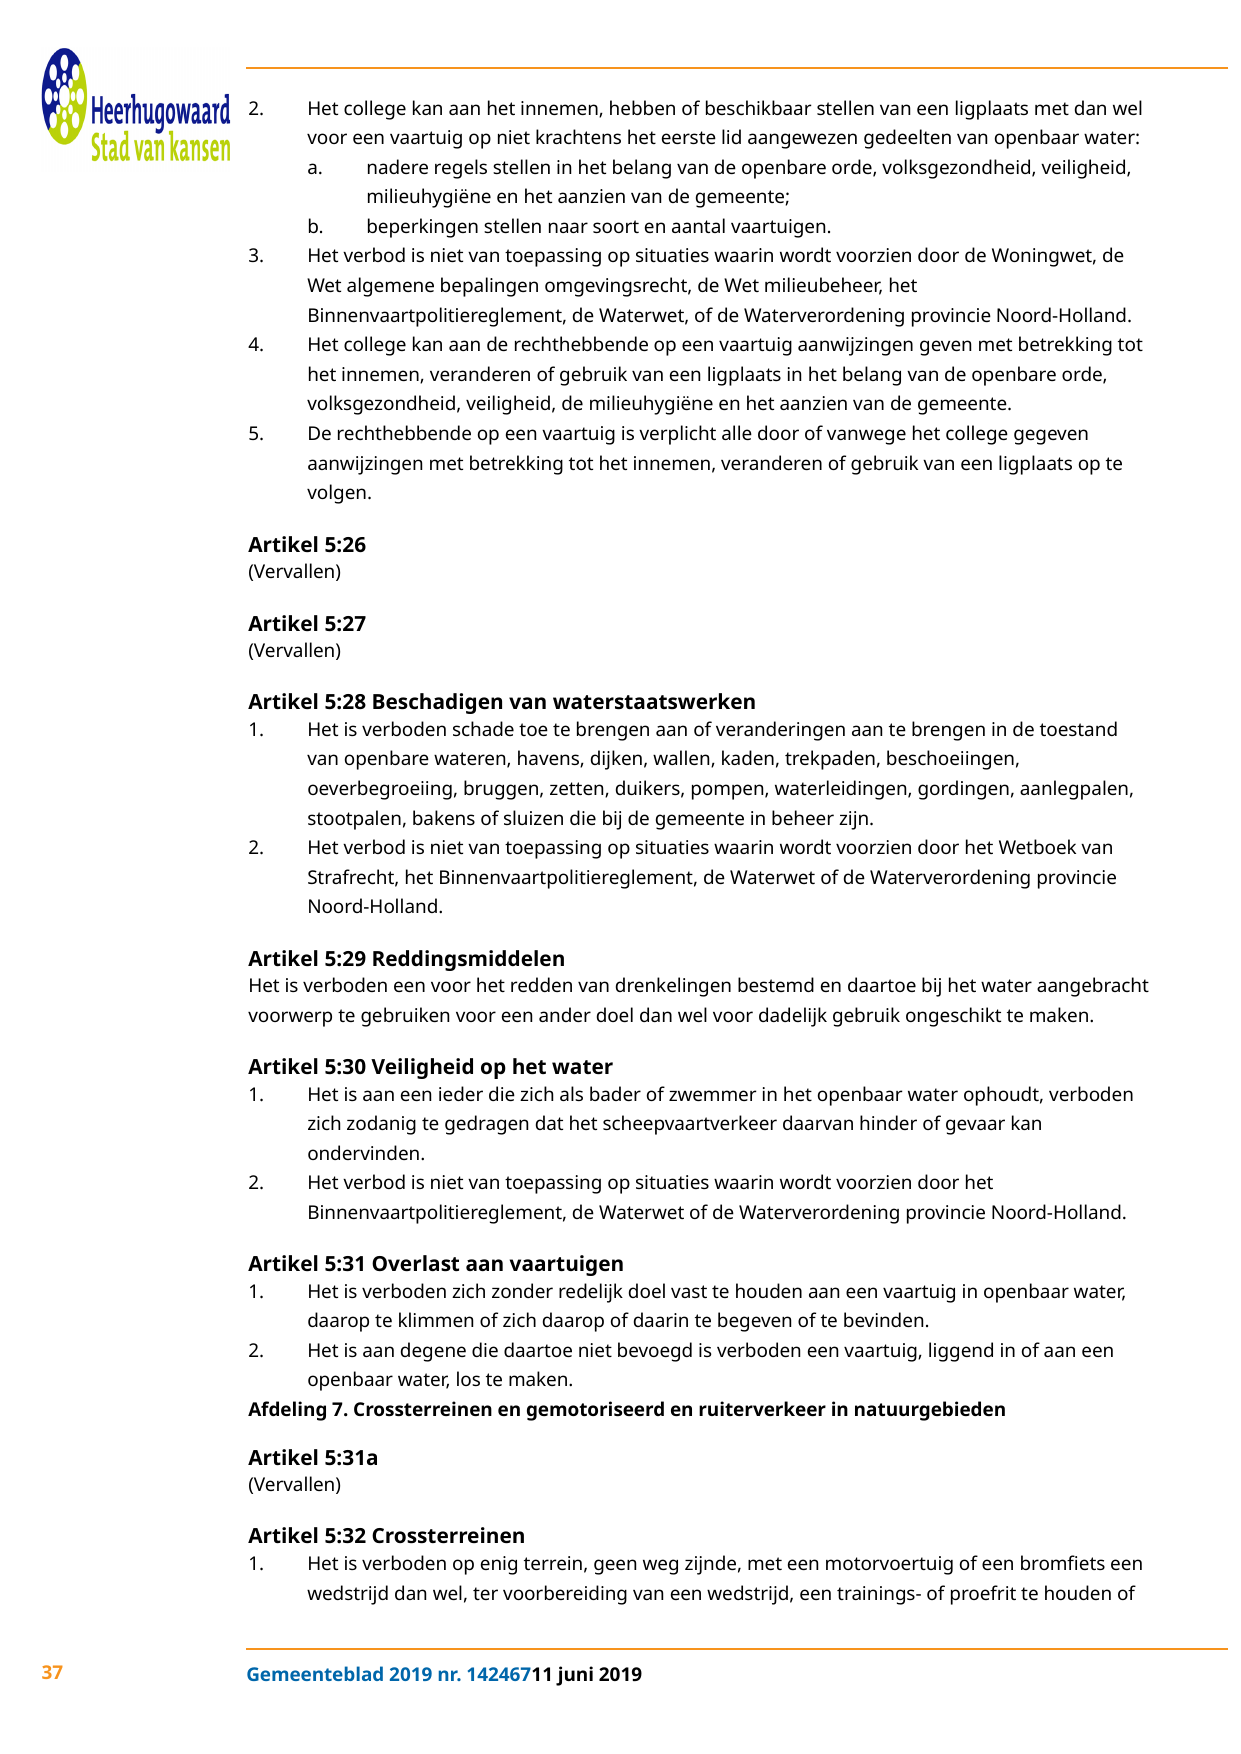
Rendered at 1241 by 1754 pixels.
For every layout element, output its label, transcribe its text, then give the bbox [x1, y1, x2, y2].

text Artikel 5:29 Reddingsmiddelen [248, 944, 1152, 972]
text Artikel 5:26 [248, 530, 1152, 558]
text Artikel 5:31a [248, 1443, 1152, 1471]
list beperkingen stellen naar soort en aantal vaartuigen. [307, 213, 1152, 239]
list Het is verboden schade toe te brengen aan of veranderingen aan te brengen in de toestand van openbare wateren, havens, dijken, wallen, kaden, trekpaden, beschoeiingen, oeverbegroeiing, bruggen, zetten, duikers, pompen, waterleidingen, gordingen, aanlegpalen, stootpalen, bakens of sluizen die bij de gemeente in beheer zijn. [248, 716, 1152, 830]
text Afdeling 7. Crossterreinen en gemotoriseerd en ruiterverkeer in natuurgebieden [248, 1396, 1152, 1422]
list nadere regels stellen in het belang van de openbare orde, volksgezondheid, veiligheid, milieuhygiëne en het aanzien van de gemeente; [307, 154, 1152, 209]
list Het is aan een ieder die zich als bader of zwemmer in het openbaar water ophoudt, verboden zich zodanig te gedragen dat het scheepvaartverkeer daarvan hinder of gevaar kan ondervinden. [248, 1081, 1152, 1166]
text Artikel 5:30 Veiligheid op het water [248, 1052, 1152, 1081]
text Artikel 5:31 Overlast aan vaartuigen [248, 1249, 1152, 1278]
text Artikel 5:28 Beschadigen van waterstaatswerken [248, 687, 1152, 716]
text (Vervallen) [248, 637, 1152, 663]
text Artikel 5:32 Crossterreinen [248, 1522, 1152, 1550]
list De rechthebbende op een vaartuig is verplicht alle door of vanwege het college gegeven aanwijzingen met betrekking tot het innemen, veranderen of gebruik van een ligplaats op te volgen. [248, 420, 1152, 505]
text Artikel 5:27 [248, 609, 1152, 637]
list Het college kan aan de rechthebbende op een vaartuig aanwijzingen geven met betrekking tot het innemen, veranderen of gebruik van een ligplaats in het belang van de openbare orde, volksgezondheid, veiligheid, de milieuhygiëne en het aanzien van de gemeente. [248, 331, 1152, 416]
text (Vervallen) [248, 558, 1152, 584]
list Het is aan degene die daartoe niet bevoegd is verboden een vaartuig, liggend in of aan een openbaar water, los te maken. [248, 1337, 1152, 1392]
text Het is verboden een voor het redden van drenkelingen bestemd en daartoe bij het water aangebracht voorwerp te gebruiken voor een ander doel dan wel voor dadelijk gebruik ongeschikt te maken. [248, 972, 1152, 1028]
list Het college kan aan het innemen, hebben of beschikbaar stellen van een ligplaats met dan wel voor een vaartuig op niet krachtens het eerste lid aangewezen gedeelten van openbaar water: [248, 95, 1152, 150]
list Het is verboden op enig terrein, geen weg zijnde, met een motorvoertuig of een bromfiets een wedstrijd dan wel, ter voorbereiding van een wedstrijd, een trainings- of proefrit te houden of [248, 1550, 1152, 1605]
list Het verbod is niet van toepassing op situaties waarin wordt voorzien door het Binnenvaartpolitiereglement, de Waterwet of de Waterverordening provincie Noord-Holland. [248, 1169, 1152, 1225]
list Het is verboden zich zonder redelijk doel vast te houden aan een vaartuig in openbaar water, daarop te klimmen of zich daarop of daarin te begeven of te bevinden. [248, 1278, 1152, 1333]
list Het verbod is niet van toepassing op situaties waarin wordt voorzien door het Wetboek van Strafrecht, het Binnenvaartpolitiereglement, de Waterwet of de Waterverordening provincie Noord-Holland. [248, 834, 1152, 919]
list Het verbod is niet van toepassing op situaties waarin wordt voorzien door de Woningwet, de Wet algemene bepalingen omgevingsrecht, de Wet milieubeheer, het Binnenvaartpolitiereglement, de Waterwet, of de Waterverordening provincie Noord-Holland. [248, 243, 1152, 328]
text (Vervallen) [248, 1471, 1152, 1497]
picture [41, 47, 231, 172]
